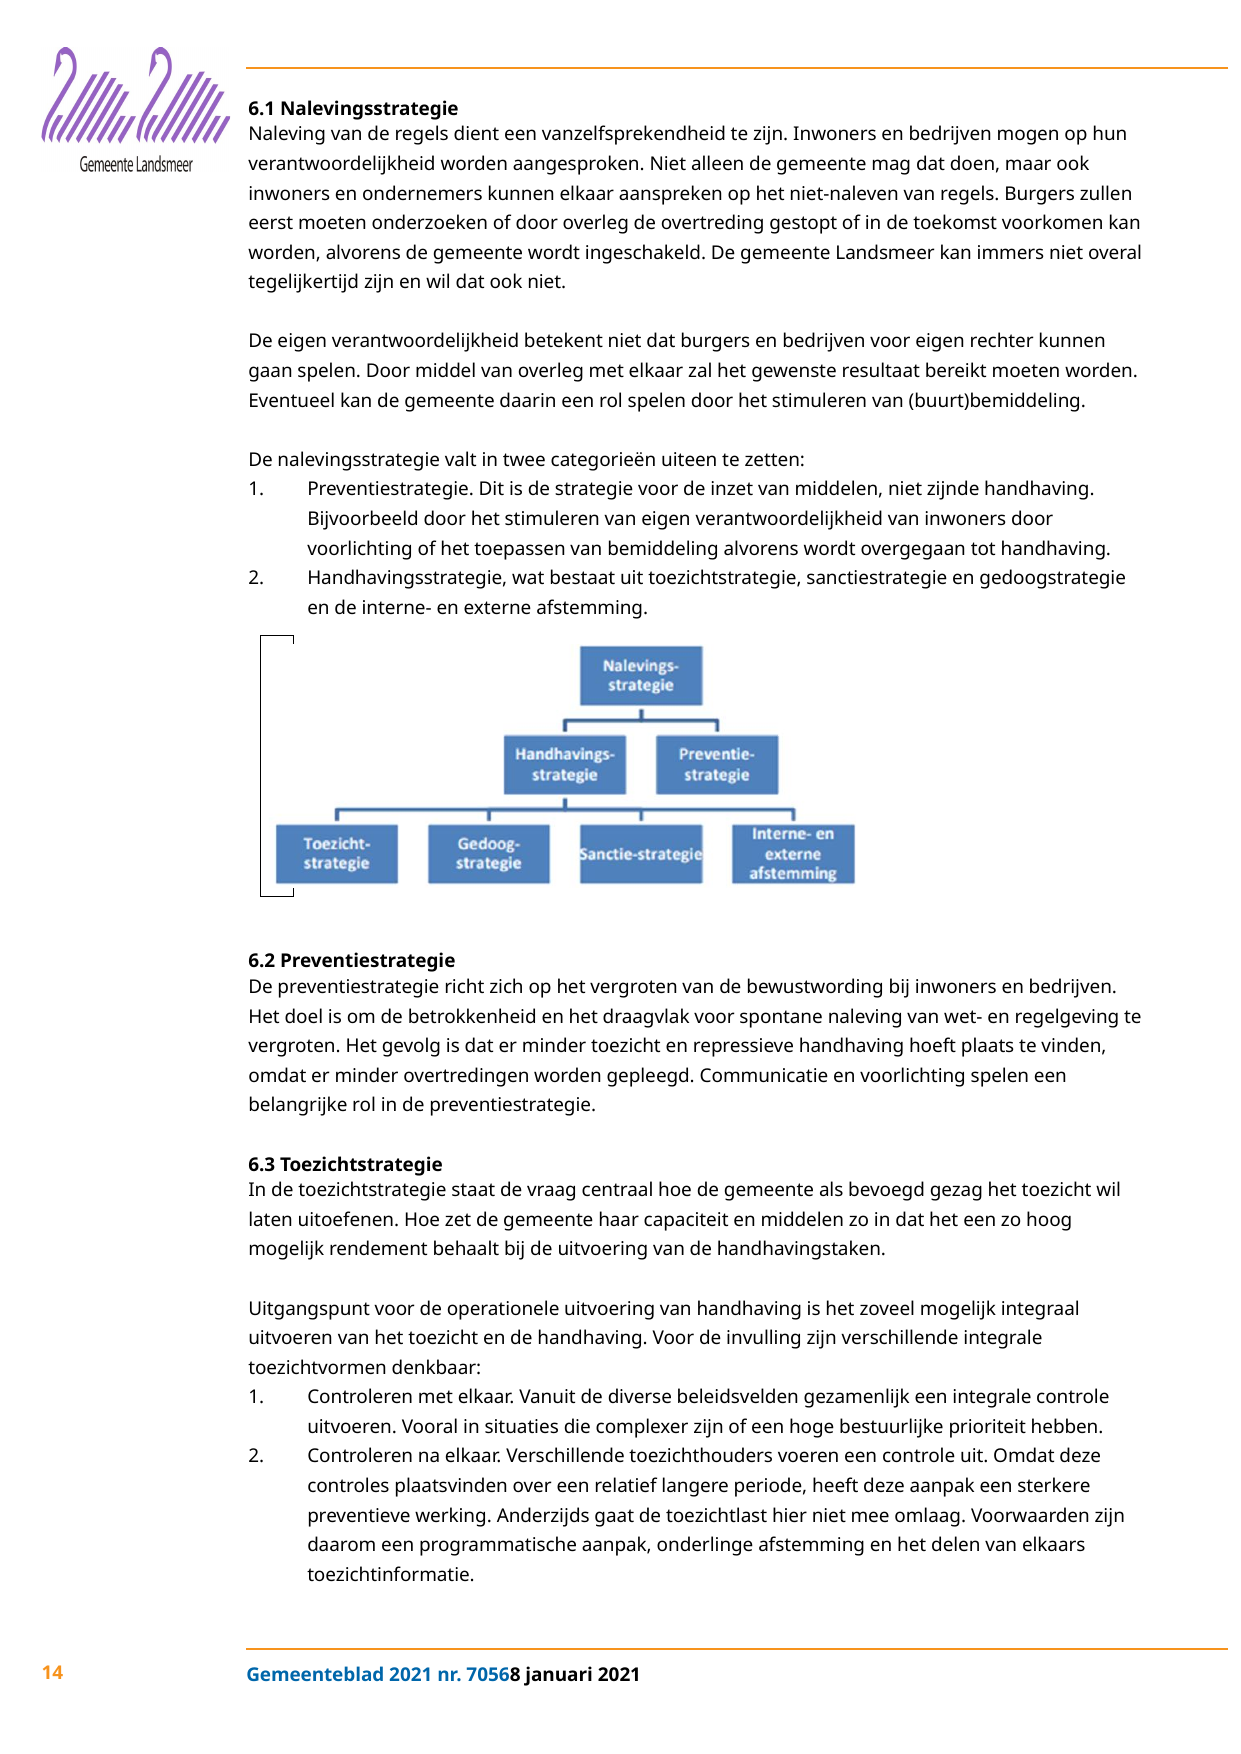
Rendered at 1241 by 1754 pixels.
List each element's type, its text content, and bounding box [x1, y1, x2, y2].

text De preventiestrategie richt zich op het vergroten van de bewustwording bij inwoners en bedrijven. Het doel is om de betrokkenheid en het draagvlak voor spontane naleving van wet- en regelgeving te vergroten. Het gevolg is dat er minder toezicht en repressieve handhaving hoeft plaats te vinden, omdat er minder overtredingen worden gepleegd. Communicatie en voorlichting spelen een belangrijke rol in de preventiestrategie. [248, 973, 1152, 1117]
text De eigen verantwoordelijkheid betekent niet dat burgers en bedrijven voor eigen rechter kunnen gaan spelen. Door middel van overleg met elkaar zal het gewenste resultaat bereikt moeten worden. Eventueel kan de gemeente daarin een rol spelen door het stimuleren van (buurt)bemiddeling. [248, 328, 1152, 412]
text In de toezichtstrategie staat de vraag centraal hoe de gemeente als bevoegd gezag het toezicht wil laten uitoefenen. Hoe zet de gemeente haar capaciteit en middelen zo in dat het een zo hoog mogelijk rendement behaalt bij de uitvoering van de handhavingstaken. [248, 1176, 1152, 1261]
text 6.1 Nalevingsstrategie [248, 95, 1152, 121]
list Preventiestrategie. Dit is de strategie voor de inzet van middelen, niet zijnde handhaving. Bijvoorbeeld door het stimuleren van eigen verantwoordelijkheid van inwoners door voorlichting of het toepassen van bemiddeling alvorens wordt overgegaan tot handhaving. [248, 476, 1152, 560]
list Controleren na elkaar. Verschillende toezichthouders voeren een controle uit. Omdat deze controles plaatsvinden over een relatief langere periode, heeft deze aanpak een sterkere preventieve werking. Anderzijds gaat de toezichtlast hier niet mee omlaag. Voorwaarden zijn daarom een programmatische aanpak, onderlinge afstemming en het delen van elkaars toezichtinformatie. [248, 1443, 1152, 1587]
list Controleren met elkaar. Vanuit de diverse beleidsvelden gezamenlijk een integrale controle uitvoeren. Vooral in situaties die complexer zijn of een hoge bestuurlijke prioriteit hebben. [248, 1383, 1152, 1439]
text Uitgangspunt voor de operationele uitvoering van handhaving is het zoveel mogelijk integraal uitvoeren van het toezicht en de handhaving. Voor de invulling zijn verschillende integrale toezichtvormen denkbaar: [248, 1295, 1152, 1380]
picture [41, 47, 231, 172]
text 6.3 Toezichtstrategie [248, 1151, 1152, 1176]
text De nalevingsstrategie valt in twee categorieën uiteen te zetten: [248, 446, 1152, 472]
text Naleving van de regels dient een vanzelfsprekendheid te zijn. Inwoners en bedrijven mogen op hun verantwoordelijkheid worden aangesproken. Niet alleen de gemeente mag dat doen, maar ook inwoners en ondernemers kunnen elkaar aanspreken op het niet-naleven van regels. Burgers zullen eerst moeten onderzoeken of door overleg de overtreding gestopt of in de toekomst voorkomen kan worden, alvorens de gemeente wordt ingeschakeld. De gemeente Landsmeer kan immers niet overal tegelijkertijd zijn en wil dat ook niet. [248, 121, 1152, 294]
list Handhavingsstrategie, wat bestaat uit toezichtstrategie, sanctiestrategie en gedoogstrategie en de interne- en externe afstemming. [248, 564, 1152, 619]
picture [268, 644, 860, 888]
text 6.2 Preventiestrategie [248, 947, 1152, 973]
